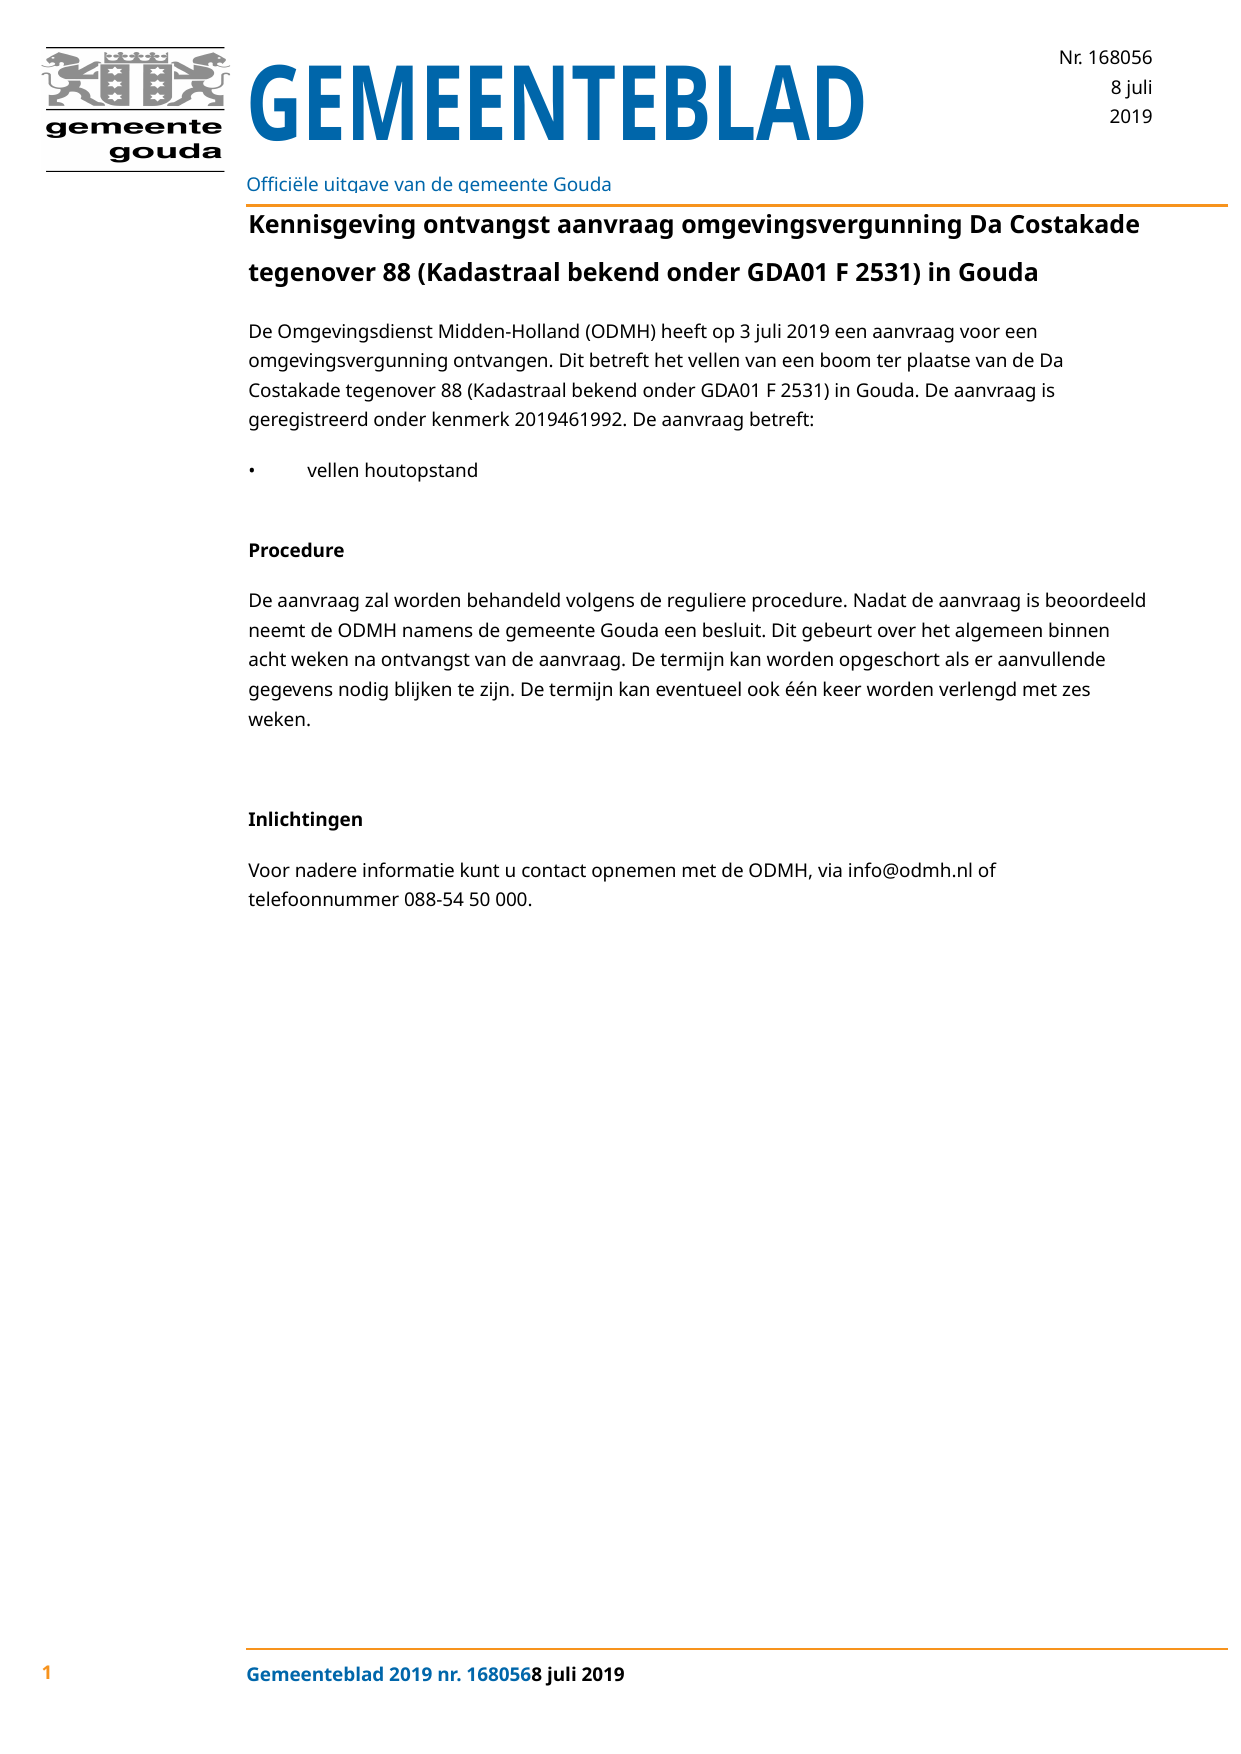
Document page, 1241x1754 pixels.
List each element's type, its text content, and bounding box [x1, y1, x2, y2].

text Kennisgeving ontvangst aanvraag omgevingsvergunning Da Costakade tegenover 88 (Kadastraal bekend onder GDA01 F 2531) in Gouda [248, 207, 1152, 288]
picture [41, 47, 231, 172]
text Inlichtingen [248, 807, 1152, 832]
text De aanvraag zal worden behandeld volgens de reguliere procedure. Nadat de aanvraag is beoordeeld neemt de ODMH namens de gemeente Gouda een besluit. Dit gebeurt over het algemeen binnen acht weken na ontvangst van de aanvraag. De termijn kan worden opgeschort als er aanvullende gegevens nodig blijken te zijn. De termijn kan eventueel ook één keer worden verlengd met zes weken. [248, 587, 1152, 732]
list vellen houtopstand [248, 457, 1152, 483]
text Procedure [248, 537, 1152, 563]
text De Omgevingsdienst Midden-Holland (ODMH) heeft op 3 juli 2019 een aanvraag voor een omgevingsvergunning ontvangen. Dit betreft het vellen van een boom ter plaatse van de Da Costakade tegenover 88 (Kadastraal bekend onder GDA01 F 2531) in Gouda. De aanvraag is geregistreerd onder kenmerk 2019461992. De aanvraag betreft: [248, 318, 1152, 432]
text Voor nadere informatie kunt u contact opnemen met de ODMH, via info@odmh.nl of telefoonnummer 088-54 50 000. [248, 857, 1152, 912]
